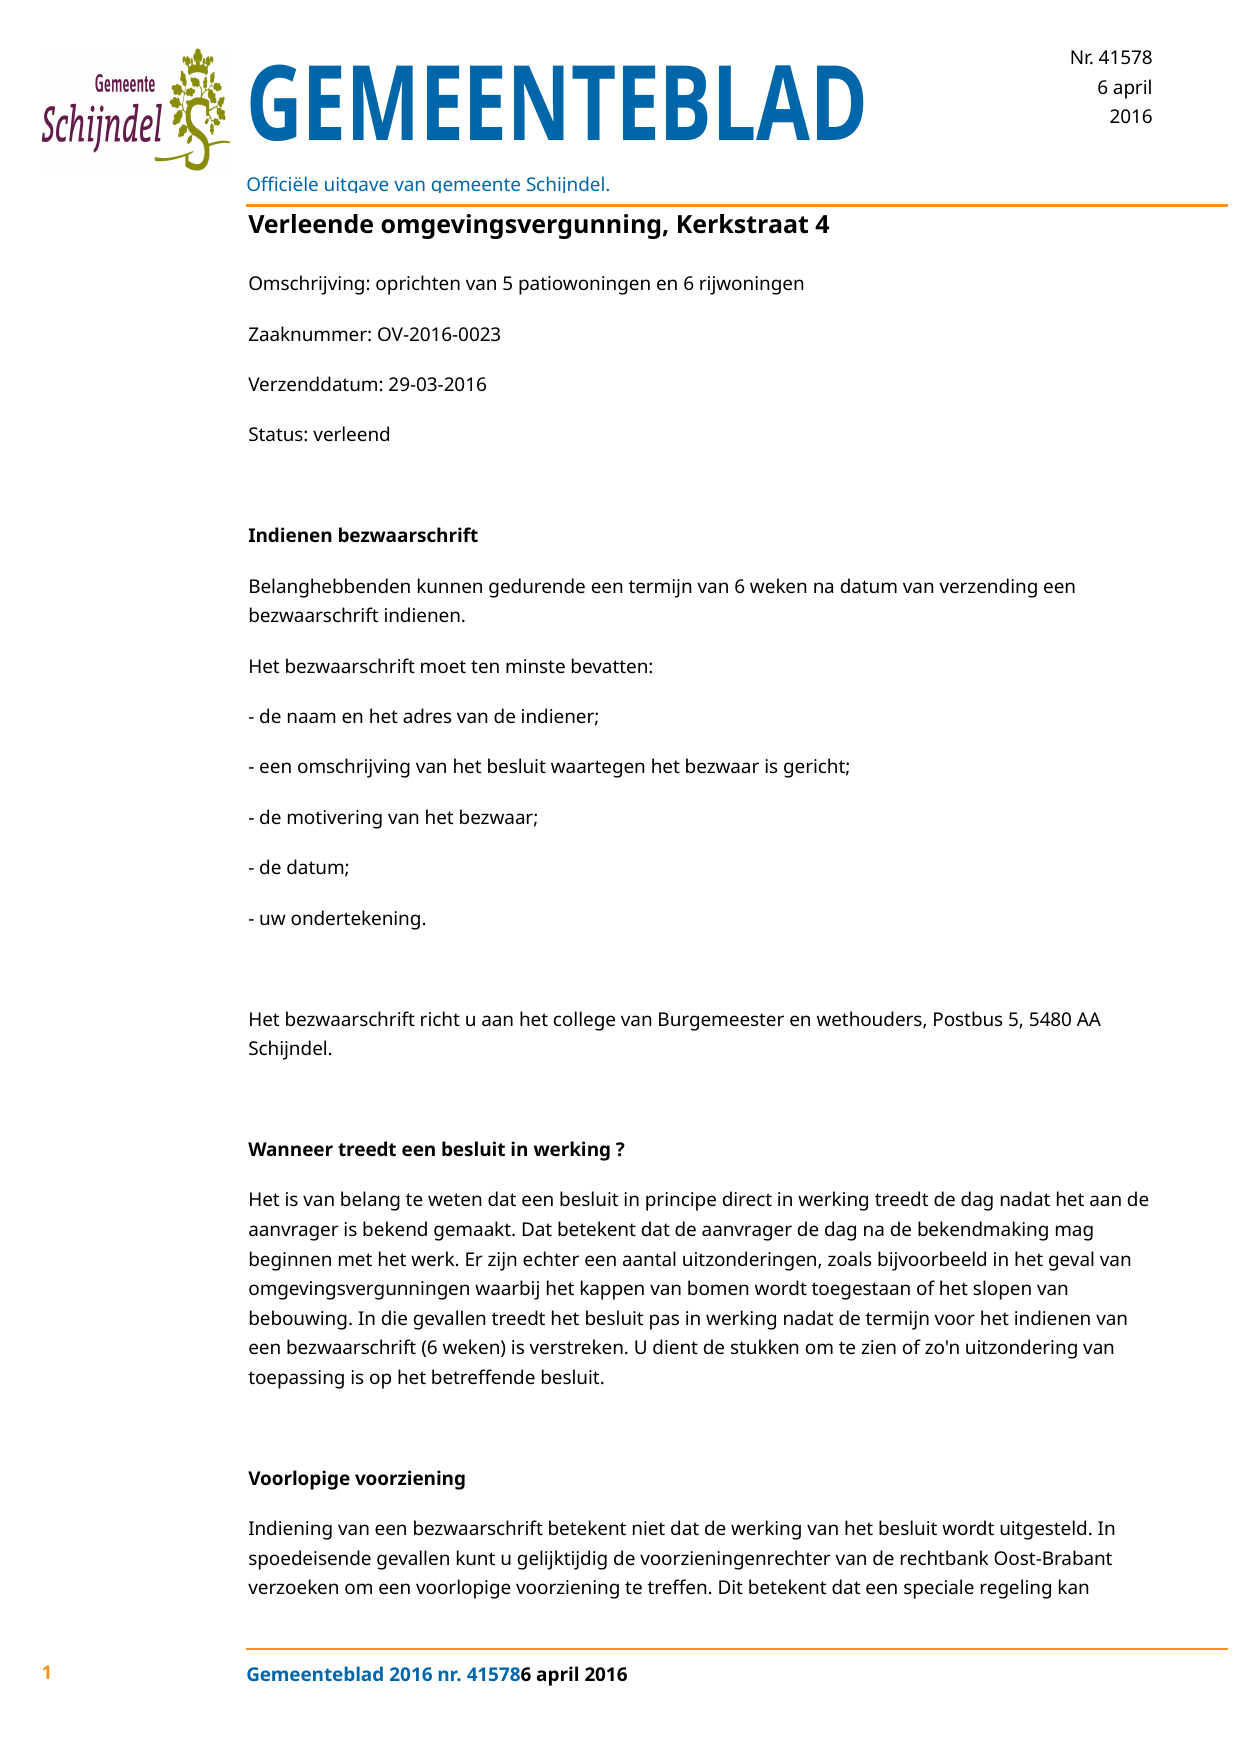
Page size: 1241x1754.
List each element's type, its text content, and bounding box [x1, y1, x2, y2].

text Het bezwaarschrift moet ten minste bevatten: [248, 653, 1152, 678]
text Belanghebbenden kunnen gedurende een termijn van 6 weken na datum van verzending een bezwaarschrift indienen. [248, 573, 1152, 628]
text Wanneer treedt een besluit in werking ? [248, 1136, 1152, 1162]
text Status: verleend [248, 422, 1152, 447]
text - een omschrijving van het besluit waartegen het bezwaar is gericht; [248, 754, 1152, 779]
text - uw ondertekening. [248, 905, 1152, 931]
text - de datum; [248, 854, 1152, 880]
text Verzenddatum: 29-03-2016 [248, 371, 1152, 397]
text - de motivering van het bezwaar; [248, 804, 1152, 830]
text - de naam en het adres van de indiener; [248, 703, 1152, 729]
text Verleende omgevingsvergunning, Kerkstraat 4 [248, 207, 1152, 241]
text Zaaknummer: OV-2016-0023 [248, 321, 1152, 346]
text Omschrijving: oprichten van 5 patiowoningen en 6 rijwoningen [248, 270, 1152, 296]
picture [41, 47, 231, 172]
text Voorlopige voorziening [248, 1465, 1152, 1491]
text Het bezwaarschrift richt u aan het college van Burgemeester en wethouders, Postbus 5, 5480 AA Schijndel. [248, 1006, 1152, 1061]
text Indienen bezwaarschrift [248, 522, 1152, 548]
text Indiening van een bezwaarschrift betekent niet dat de werking van het besluit wordt uitgesteld. In spoedeisende gevallen kunt u gelijktijdig de voorzieningenrechter van de rechtbank Oost-Brabant verzoeken om een voorlopige voorziening te treffen. Dit betekent dat een speciale regeling kan [248, 1515, 1152, 1600]
text Het is van belang te weten dat een besluit in principe direct in werking treedt de dag nadat het aan de aanvrager is bekend gemaakt. Dat betekent dat de aanvrager de dag na de bekendmaking mag beginnen met het werk. Er zijn echter een aantal uitzonderingen, zoals bijvoorbeeld in het geval van omgevingsvergunningen waarbij het kappen van bomen wordt toegestaan of het slopen van bebouwing. In die gevallen treedt het besluit pas in werking nadat de termijn voor het indienen van een bezwaarschrift (6 weken) is verstreken. U dient de stukken om te zien of zo'n uitzondering van toepassing is op het betreffende besluit. [248, 1187, 1152, 1390]
